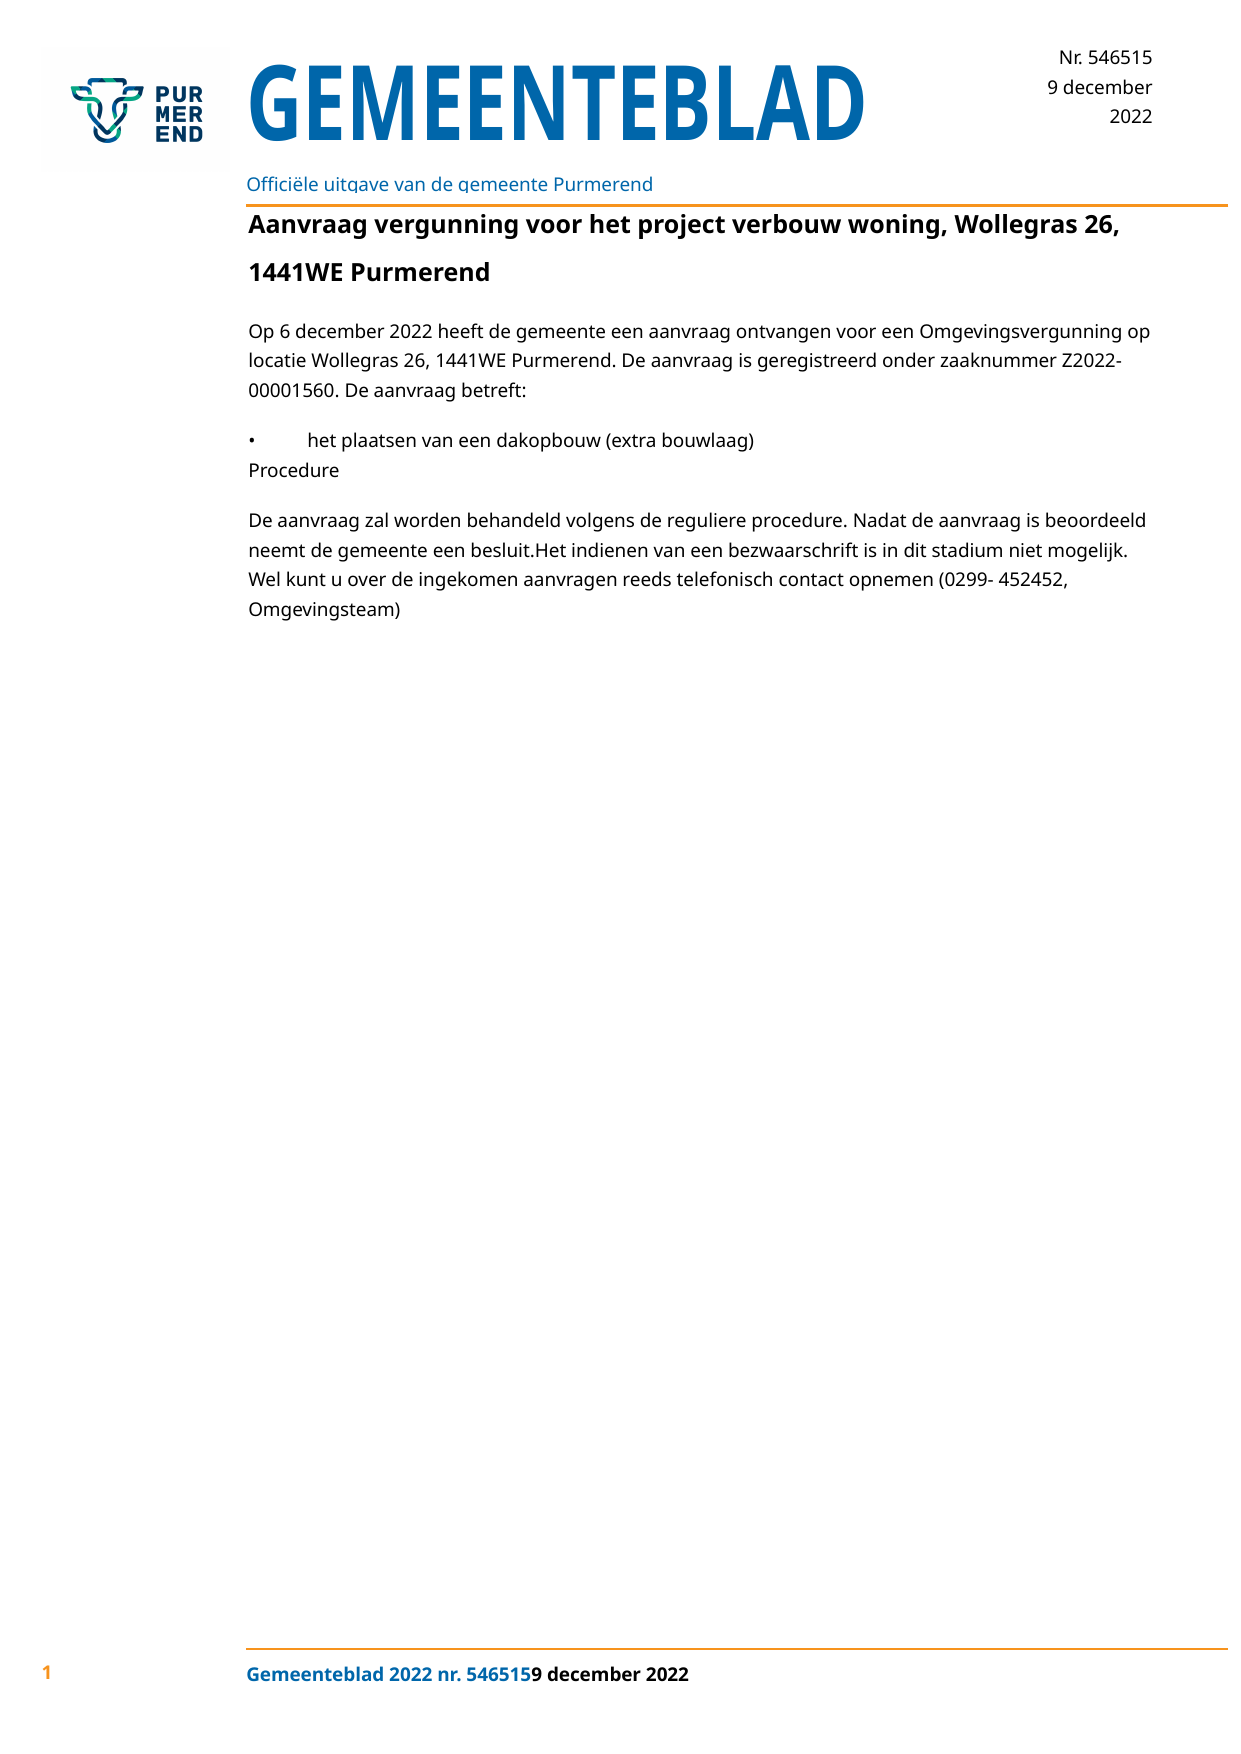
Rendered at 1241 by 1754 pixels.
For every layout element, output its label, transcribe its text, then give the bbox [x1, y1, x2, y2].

text Op 6 december 2022 heeft de gemeente een aanvraag ontvangen voor een Omgevingsvergunning op locatie Wollegras 26, 1441WE Purmerend. De aanvraag is geregistreerd onder zaaknummer Z2022-00001560. De aanvraag betreft: [248, 318, 1152, 403]
text Aanvraag vergunning voor het project verbouw woning, Wollegras 26, 1441WE Purmerend [248, 207, 1152, 288]
text De aanvraag zal worden behandeld volgens de reguliere procedure. Nadat de aanvraag is beoordeeld neemt de gemeente een besluit.Het indienen van een bezwaarschrift is in dit stadium niet mogelijk. Wel kunt u over de ingekomen aanvragen reeds telefonisch contact opnemen (0299- 452452, Omgevingsteam) [248, 507, 1152, 622]
text Procedure [248, 457, 1152, 483]
picture [41, 47, 231, 172]
list het plaatsen van een dakopbouw (extra bouwlaag) [248, 427, 1152, 453]
